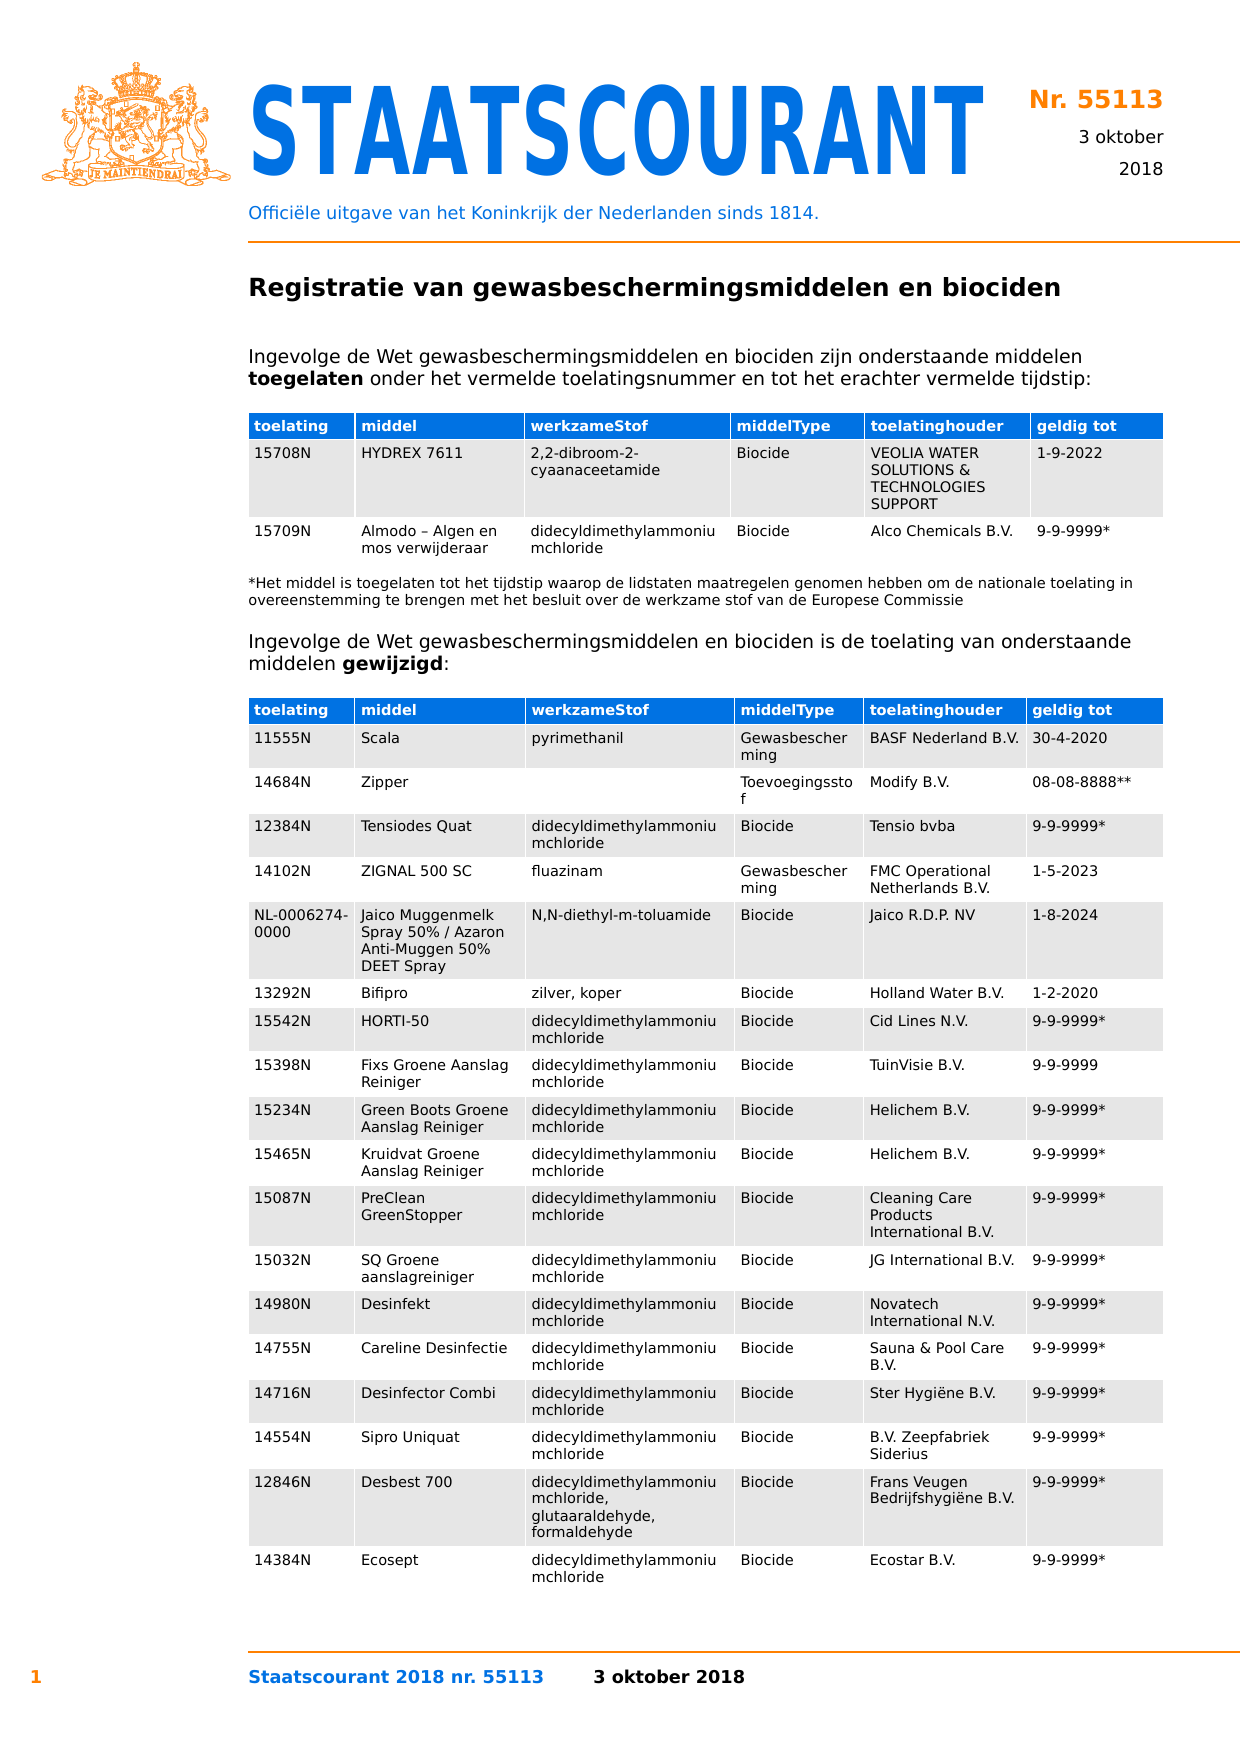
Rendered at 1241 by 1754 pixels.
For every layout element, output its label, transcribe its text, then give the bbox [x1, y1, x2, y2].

table_header werkzameStof [526, 698, 734, 724]
table_cell Kruidvat Groene Aanslag Reiniger [355, 1141, 525, 1184]
table_cell 14980N [249, 1291, 354, 1334]
table_cell HORTI-50 [355, 1008, 525, 1051]
table_cell Biocide [735, 1186, 863, 1246]
table_cell 12384N [249, 814, 354, 857]
table_cell 14102N [249, 858, 354, 901]
table_cell Biocide [735, 1380, 863, 1423]
table_cell pyrimethanil [526, 725, 734, 768]
table_cell Biocide [731, 440, 864, 517]
table_cell 9-9-9999* [1027, 1380, 1163, 1423]
table_cell VEOLIA WATER SOLUTIONS & TECHNOLOGIES SUPPORT [865, 440, 1030, 517]
table_cell Helichem B.V. [864, 1141, 1026, 1184]
table_cell Biocide [735, 1336, 863, 1379]
table_cell SQ Groene aanslagreiniger [355, 1247, 525, 1290]
table_cell Zipper [355, 769, 525, 812]
table_cell didecyldimethylammoniumchloride [526, 1424, 734, 1468]
table_cell 08-08-8888** [1027, 769, 1163, 812]
table_cell 15234N [249, 1097, 354, 1140]
table_cell PreClean GreenStopper [355, 1186, 525, 1246]
table_cell 15709N [249, 519, 354, 562]
table_cell Biocide [735, 1547, 863, 1590]
table_cell 1-5-2023 [1027, 858, 1163, 901]
subtitle Registratie van gewasbeschermingsmiddelen en biociden [248, 273, 1163, 302]
table_cell 15087N [249, 1186, 354, 1246]
table_header toelatinghouder [865, 413, 1030, 439]
table_cell Gewasbescherming [735, 725, 863, 768]
table_cell Holland Water B.V. [864, 981, 1026, 1007]
table_header middelType [735, 698, 863, 724]
table_cell Frans Veugen Bedrijfshygiëne B.V. [864, 1469, 1026, 1546]
table_cell 14384N [249, 1547, 354, 1590]
table_cell FMC Operational Netherlands B.V. [864, 858, 1026, 901]
table_cell didecyldimethylammoniumchloride [526, 1186, 734, 1246]
table_header geldig tot [1027, 698, 1163, 724]
table_cell 9-9-9999* [1027, 1469, 1163, 1546]
table_cell zilver, koper [526, 981, 734, 1007]
table_cell Fixs Groene Aanslag Reiniger [355, 1053, 525, 1096]
table_cell 9-9-9999* [1027, 1008, 1163, 1051]
table_cell 1-9-2022 [1031, 440, 1163, 517]
table_cell 14554N [249, 1424, 354, 1468]
table_cell Ecostar B.V. [864, 1547, 1026, 1590]
table_cell Sauna & Pool Care B.V. [864, 1336, 1026, 1379]
table_cell didecyldimethylammoniumchloride [525, 519, 730, 562]
table_cell JG International B.V. [864, 1247, 1026, 1290]
table_cell Helichem B.V. [864, 1097, 1026, 1140]
table_header middelType [731, 413, 864, 439]
table_cell didecyldimethylammoniumchloride [526, 1053, 734, 1096]
table_cell 14716N [249, 1380, 354, 1423]
table_cell Cid Lines N.V. [864, 1008, 1026, 1051]
table_header werkzameStof [525, 413, 730, 439]
table_cell Biocide [735, 814, 863, 857]
table_cell Green Boots Groene Aanslag Reiniger [355, 1097, 525, 1140]
table_cell Jaico R.D.P. NV [864, 902, 1026, 979]
table_header middel [356, 413, 524, 439]
table_cell Biocide [735, 981, 863, 1007]
table_cell 2018 [998, 153, 1240, 203]
table_cell 9-9-9999* [1027, 1291, 1163, 1334]
table_cell Biocide [735, 1053, 863, 1096]
table_cell 9-9-9999* [1027, 814, 1163, 857]
table_cell Biocide [735, 1424, 863, 1468]
table_cell Ster Hygiëne B.V. [864, 1380, 1026, 1423]
table_cell didecyldimethylammoniumchloride [526, 1247, 734, 1290]
table_cell 11555N [249, 725, 354, 768]
table_cell Desinfector Combi [355, 1380, 525, 1423]
table_cell Toevoegingsstof [735, 769, 863, 812]
table_cell [526, 769, 734, 812]
table_cell 9-9-9999* [1027, 1186, 1163, 1246]
table_cell 12846N [249, 1469, 354, 1546]
table_cell Biocide [735, 1141, 863, 1184]
table_cell 13292N [249, 981, 354, 1007]
table_cell 15542N [249, 1008, 354, 1051]
table_cell Tensiodes Quat [355, 814, 525, 857]
table_cell 1-2-2020 [1027, 981, 1163, 1007]
table_cell 15465N [249, 1141, 354, 1184]
table_cell HYDREX 7611 [356, 440, 524, 517]
table_header geldig tot [1031, 413, 1163, 439]
table_cell Cleaning Care Products International B.V. [864, 1186, 1026, 1246]
table_cell didecyldimethylammoniumchloride [526, 1008, 734, 1051]
table_header [25, 62, 248, 241]
table_cell Novatech International N.V. [864, 1291, 1026, 1334]
table_cell Sipro Uniquat [355, 1424, 525, 1468]
table_cell didecyldimethylammoniumchloride [526, 814, 734, 857]
table_cell 9-9-9999 [1027, 1053, 1163, 1096]
table_cell N,N-diethyl-m-toluamide [526, 902, 734, 979]
table_cell Tensio bvba [864, 814, 1026, 857]
table_cell Gewasbescherming [735, 858, 863, 901]
table_cell Officiële uitgave van het Koninkrijk der Nederlanden sinds 1814. [248, 203, 1240, 241]
picture [41, 62, 231, 186]
table_cell Scala [355, 725, 525, 768]
table_cell Biocide [731, 519, 864, 562]
table_cell 15708N [249, 440, 354, 517]
table_cell Desbest 700 [355, 1469, 525, 1546]
table_cell didecyldimethylammoniumchloride [526, 1336, 734, 1379]
table_cell 2,2-dibroom-2-cyaanaceetamide [525, 440, 730, 517]
table_cell Biocide [735, 1291, 863, 1334]
table_cell 15398N [249, 1053, 354, 1096]
table_cell didecyldimethylammoniumchloride [526, 1380, 734, 1423]
table_cell 9-9-9999* [1027, 1336, 1163, 1379]
table_cell 9-9-9999* [1027, 1141, 1163, 1184]
table_cell 9-9-9999* [1027, 1097, 1163, 1140]
table_header toelating [249, 413, 354, 439]
table_cell TuinVisie B.V. [864, 1053, 1026, 1096]
text Ingevolge de Wet gewasbeschermingsmiddelen en biociden zijn onderstaande middelen toegelaten onder het vermelde toelatingsnummer en tot het erachter vermelde tijdstip: [248, 346, 1163, 390]
table_cell didecyldimethylammoniumchloride [526, 1097, 734, 1140]
table_cell Biocide [735, 1247, 863, 1290]
table_cell Almodo – Algen en mos verwijderaar [356, 519, 524, 562]
table_cell Biocide [735, 902, 863, 979]
table_header Nr. 55113 [998, 62, 1240, 121]
table_cell BASF Nederland B.V. [864, 725, 1026, 768]
table_cell *Het middel is toegelaten tot het tijdstip waarop de lidstaten maatregelen genomen hebben om de nationale toelating in overeenstemming te brengen met het besluit over de werkzame stof van de Europese Commissie [248, 563, 1163, 609]
text Ingevolge de Wet gewasbeschermingsmiddelen en biociden is de toelating van onderstaande middelen gewijzigd: [248, 631, 1163, 674]
table_cell 9-9-9999* [1031, 519, 1163, 562]
table_cell Modify B.V. [864, 769, 1026, 812]
table_cell 9-9-9999* [1027, 1547, 1163, 1590]
table_cell Jaico Muggenmelk Spray 50% / Azaron Anti-Muggen 50% DEET Spray [355, 902, 525, 979]
table_header toelating [249, 698, 354, 724]
table_cell Biocide [735, 1097, 863, 1140]
table_header STAATSCOURANT [248, 62, 998, 203]
table_cell Ecosept [355, 1547, 525, 1590]
table_cell didecyldimethylammoniumchloride, glutaaraldehyde, formaldehyde [526, 1469, 734, 1546]
table_cell didecyldimethylammoniumchloride [526, 1291, 734, 1334]
table_cell fluazinam [526, 858, 734, 901]
table_cell 9-9-9999* [1027, 1424, 1163, 1468]
table_cell Alco Chemicals B.V. [865, 519, 1030, 562]
table_cell 1-8-2024 [1027, 902, 1163, 979]
table_cell Bifipro [355, 981, 525, 1007]
table_cell didecyldimethylammoniumchloride [526, 1547, 734, 1590]
table_header middel [355, 698, 525, 724]
table_header toelatinghouder [864, 698, 1026, 724]
table_cell Biocide [735, 1008, 863, 1051]
table_cell 30-4-2020 [1027, 725, 1163, 768]
table_cell B.V. Zeepfabriek Siderius [864, 1424, 1026, 1468]
table_cell 14755N [249, 1336, 354, 1379]
table_cell Careline Desinfectie [355, 1336, 525, 1379]
table_cell 9-9-9999* [1027, 1247, 1163, 1290]
table_cell ZIGNAL 500 SC [355, 858, 525, 901]
table_cell NL-0006274-0000 [249, 902, 354, 979]
table_cell didecyldimethylammoniumchloride [526, 1141, 734, 1184]
table_cell Desinfekt [355, 1291, 525, 1334]
table_cell 3 oktober [998, 121, 1240, 153]
table_cell Biocide [735, 1469, 863, 1546]
table_cell 15032N [249, 1247, 354, 1290]
table_cell 14684N [249, 769, 354, 812]
